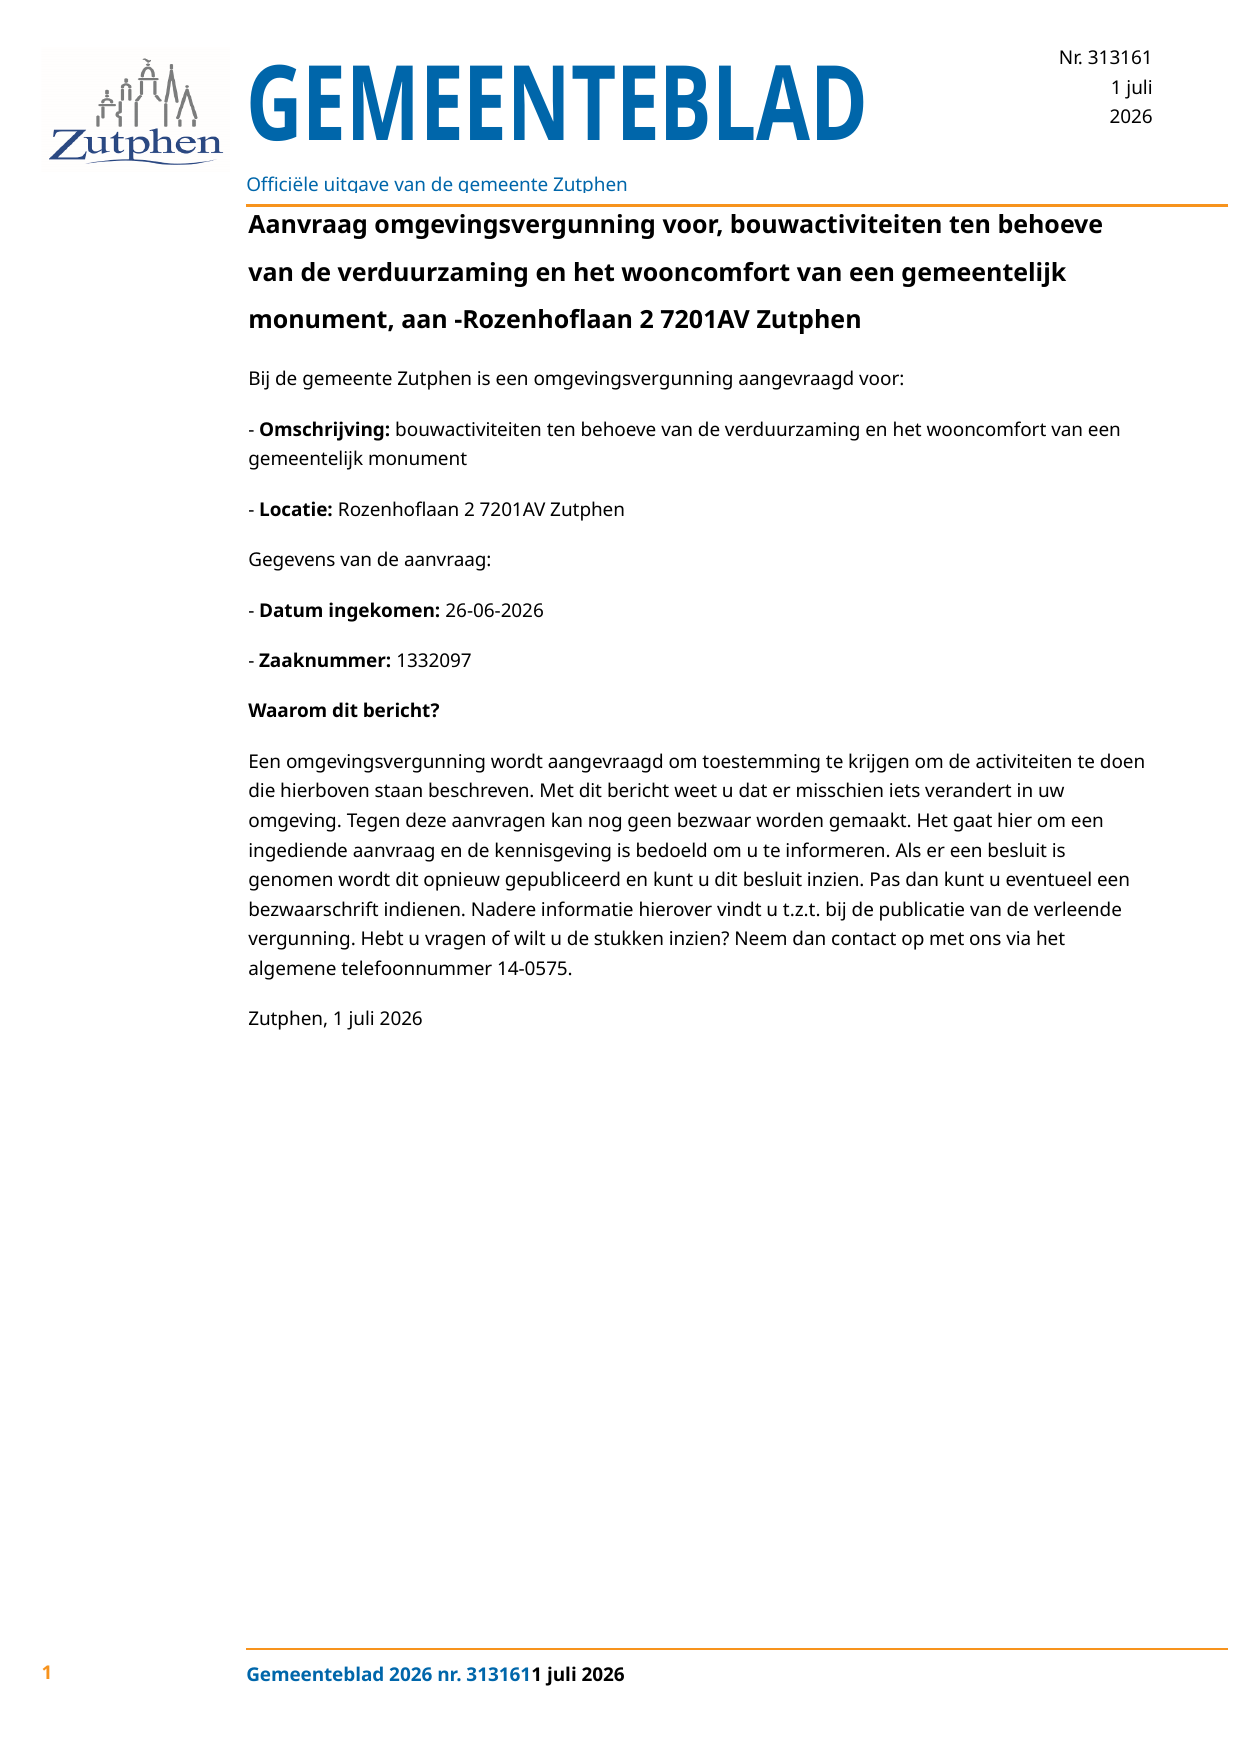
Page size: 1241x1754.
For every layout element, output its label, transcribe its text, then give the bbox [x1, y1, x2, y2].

text - Datum ingekomen: 26-06-2026 [248, 597, 1152, 622]
text - Locatie: Rozenhoflaan 2 7201AV Zutphen [248, 496, 1152, 522]
text Gegevens van de aanvraag: [248, 546, 1152, 572]
picture [41, 47, 231, 172]
text - Omschrijving: bouwactiviteiten ten behoeve van de verduurzaming en het wooncomfort van een gemeentelijk monument [248, 416, 1152, 471]
text Zutphen, 1 juli 2026 [248, 1006, 1152, 1031]
text Aanvraag omgevingsvergunning voor, bouwactiviteiten ten behoeve van de verduurzaming en het wooncomfort van een gemeentelijk monument, aan -Rozenhoflaan 2 7201AV Zutphen [248, 207, 1152, 336]
text Een omgevingsvergunning wordt aangevraagd om toestemming te krijgen om de activiteiten te doen die hierboven staan beschreven. Met dit bericht weet u dat er misschien iets verandert in uw omgeving. Tegen deze aanvragen kan nog geen bezwaar worden gemaakt. Het gaat hier om een ingediende aanvraag en de kennisgeving is bedoeld om u te informeren. Als er een besluit is genomen wordt dit opnieuw gepubliceerd en kunt u dit besluit inzien. Pas dan kunt u eventueel een bezwaarschrift indienen. Nadere informatie hierover vindt u t.z.t. bij de publicatie van de verleende vergunning. Hebt u vragen of wilt u de stukken inzien? Neem dan contact op met ons via het algemene telefoonnummer 14-0575. [248, 748, 1152, 981]
text Waarom dit bericht? [248, 698, 1152, 723]
text Bij de gemeente Zutphen is een omgevingsvergunning aangevraagd voor: [248, 366, 1152, 391]
text - Zaaknummer: 1332097 [248, 647, 1152, 673]
